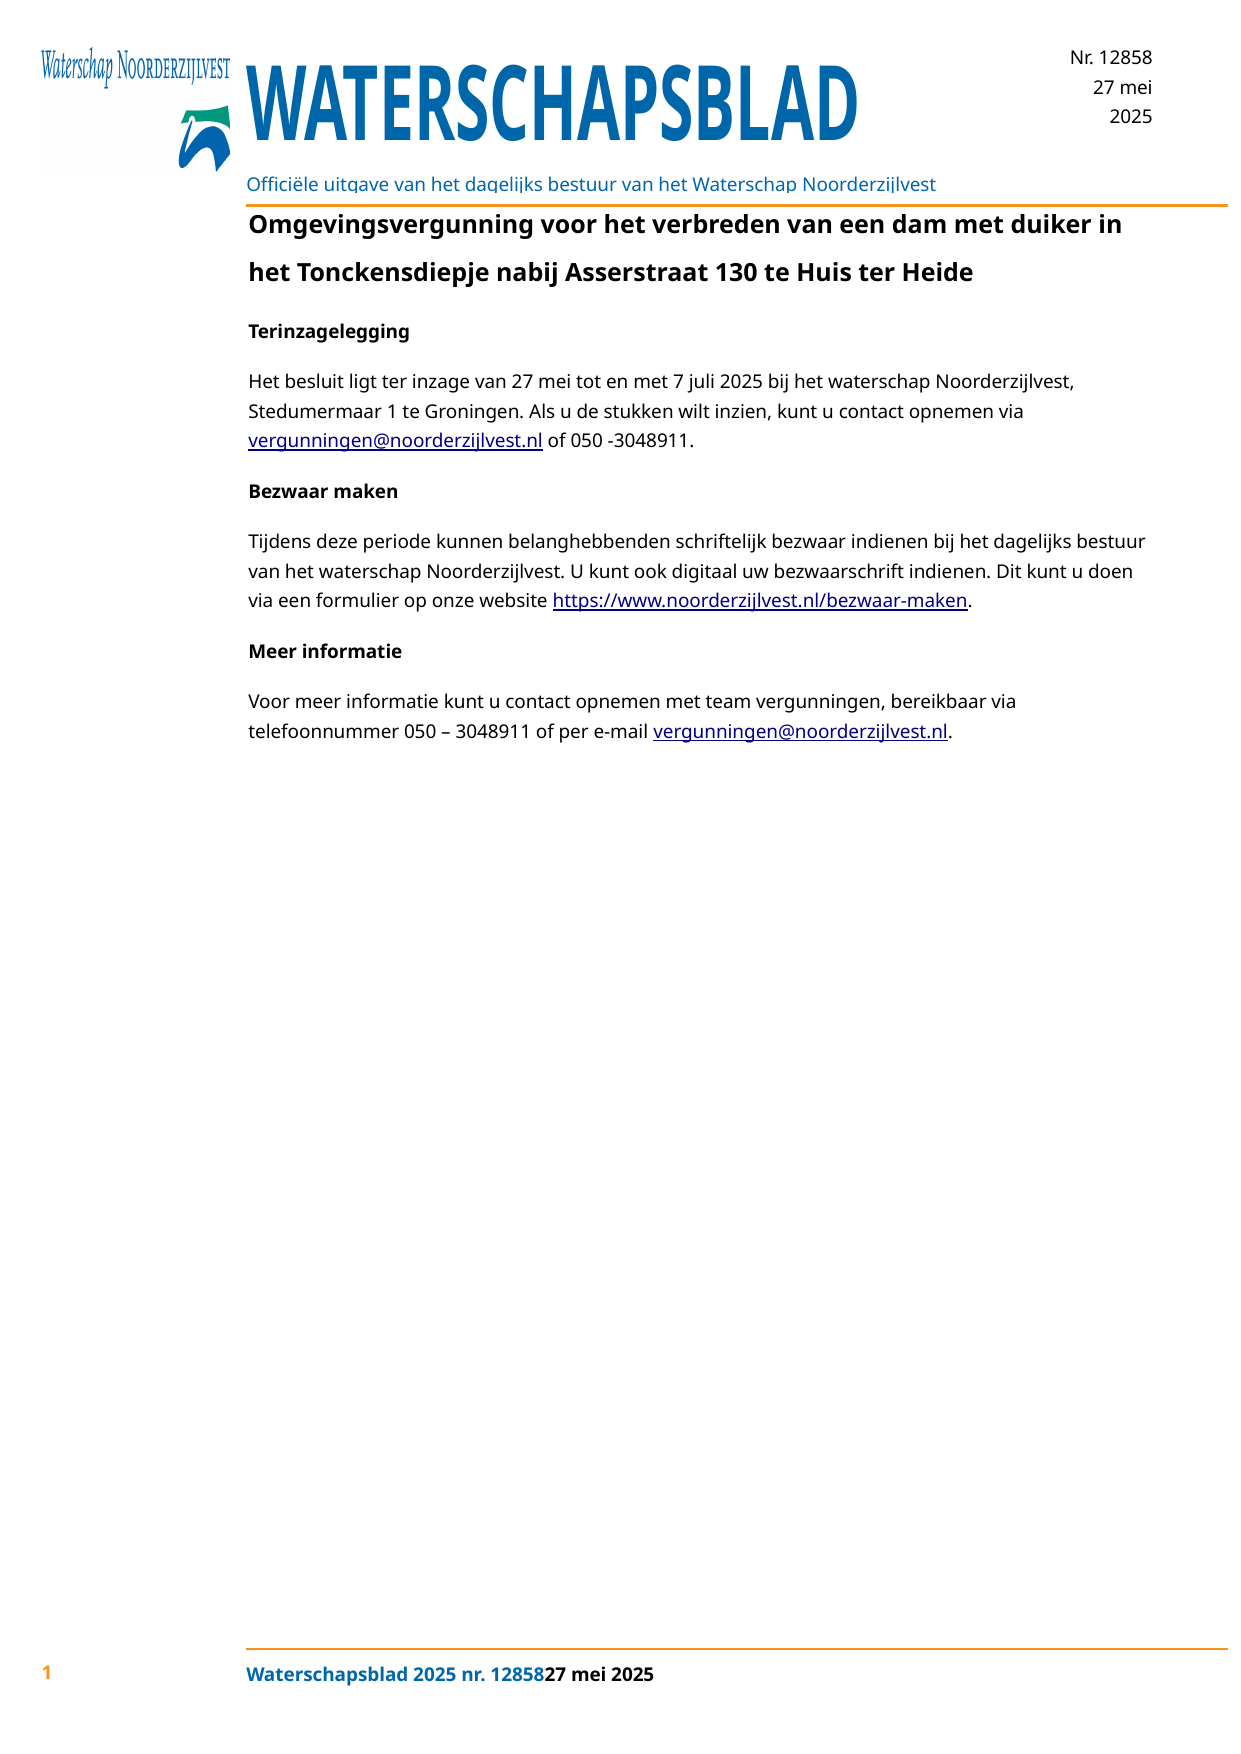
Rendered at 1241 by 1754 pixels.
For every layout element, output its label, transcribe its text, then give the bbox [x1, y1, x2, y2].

text Meer informatie [248, 638, 1152, 664]
text Tijdens deze periode kunnen belanghebbenden schriftelijk bezwaar indienen bij het dagelijks bestuur van het waterschap Noorderzijlvest. U kunt ook digitaal uw bezwaarschrift indienen. Dit kunt u doen via een formulier op onze website https://www.noorderzijlvest.nl/bezwaar-maken. [248, 528, 1152, 613]
picture [41, 47, 231, 172]
text Omgevingsvergunning voor het verbreden van een dam met duiker in het Tonckensdiepje nabij Asserstraat 130 te Huis ter Heide [248, 207, 1152, 288]
text Voor meer informatie kunt u contact opnemen met team vergunningen, bereikbaar via telefoonnummer 050 – 3048911 of per e-mail vergunningen@noorderzijlvest.nl. [248, 688, 1152, 744]
text Bezwaar maken [248, 478, 1152, 504]
text Terinzagelegging [248, 318, 1152, 344]
text Het besluit ligt ter inzage van 27 mei tot en met 7 juli 2025 bij het waterschap Noorderzijlvest, Stedumermaar 1 te Groningen. Als u de stukken wilt inzien, kunt u contact opnemen via vergunningen@noorderzijlvest.nl of 050 -3048911. [248, 368, 1152, 453]
